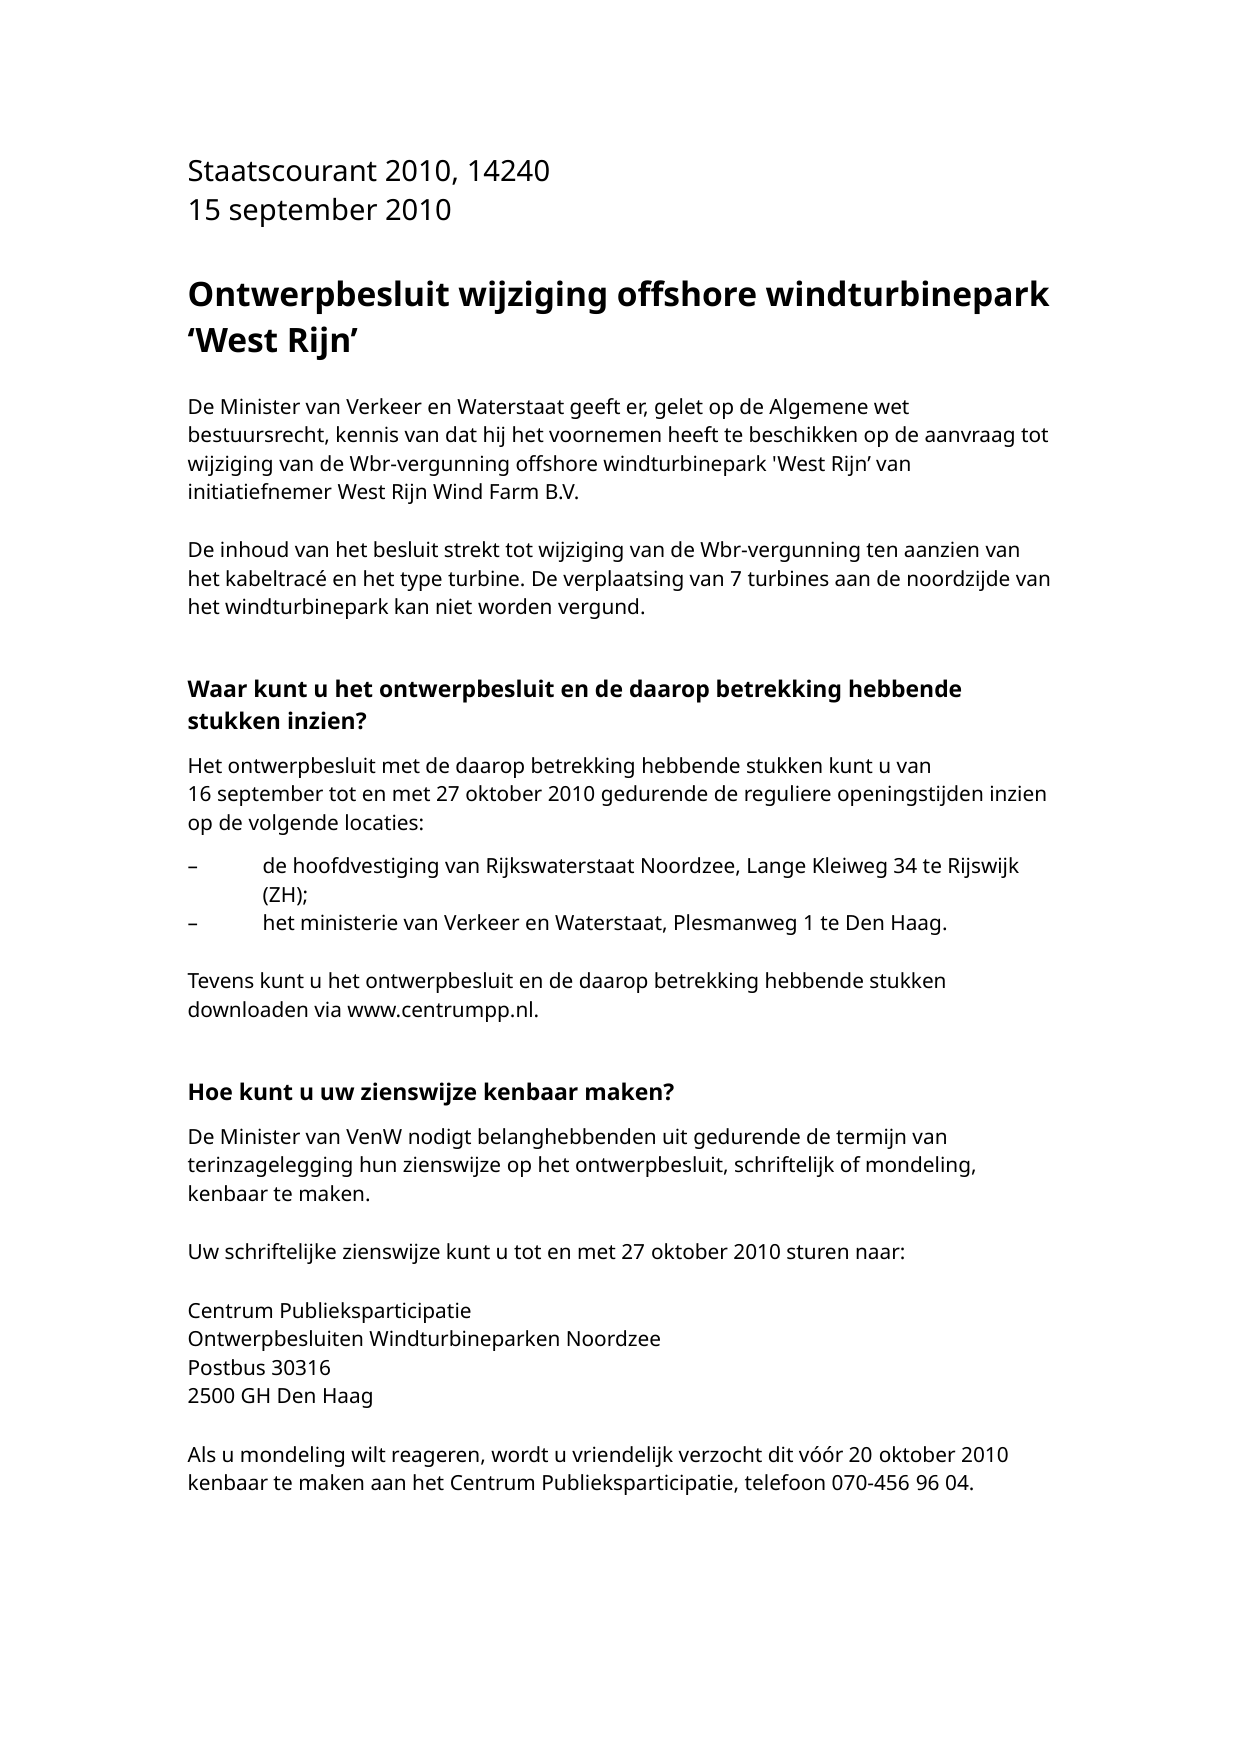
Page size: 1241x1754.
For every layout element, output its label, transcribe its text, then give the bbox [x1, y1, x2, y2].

list de hoofdvestiging van Rijkswaterstaat Noordzee, Lange Kleiweg 34 te Rijswijk (ZH); [187, 851, 1053, 908]
text Centrum Publieksparticipatie [187, 1296, 1053, 1324]
text Tevens kunt u het ontwerpbesluit en de daarop betrekking hebbende stukken downloaden via www.centrumpp.nl. [187, 967, 1053, 1023]
text Postbus 30316 [187, 1353, 1053, 1381]
text Uw schriftelijke zienswijze kunt u tot en met 27 oktober 2010 sturen naar: [187, 1237, 1053, 1266]
subtitle Ontwerpbesluit wijziging offshore windturbinepark ‘West Rijn’ [187, 271, 1053, 362]
text Staatscourant 2010, 14240 [187, 150, 1053, 190]
text 15 september 2010 [187, 190, 1053, 229]
subtitle Hoe kunt u uw zienswijze kenbaar maken? [187, 1076, 1053, 1107]
text 2500 GH Den Haag [187, 1381, 1053, 1410]
text De inhoud van het besluit strekt tot wijziging van de Wbr-vergunning ten aanzien van het kabeltracé en het type turbine. De verplaatsing van 7 turbines aan de noordzijde van het windturbinepark kan niet worden vergund. [187, 536, 1053, 621]
text De Minister van VenW nodigt belanghebbenden uit gedurende de termijn van terinzagelegging hun zienswijze op het ontwerpbesluit, schriftelijk of mondeling, kenbaar te maken. [187, 1122, 1053, 1207]
list het ministerie van Verkeer en Waterstaat, Plesmanweg 1 te Den Haag. [187, 908, 1053, 937]
subtitle Waar kunt u het ontwerpbesluit en de daarop betrekking hebbende stukken inzien? [187, 673, 1053, 736]
text De Minister van Verkeer en Waterstaat geeft er, gelet op de Algemene wet bestuursrecht, kennis van dat hij het voornemen heeft te beschikken op de aanvraag tot wijziging van de Wbr-vergunning offshore windturbinepark 'West Rijn’ van initiatiefnemer West Rijn Wind Farm B.V. [187, 392, 1053, 506]
text Het ontwerpbesluit met de daarop betrekking hebbende stukken kunt u van 16 september tot en met 27 oktober 2010 gedurende de reguliere openingstijden inzien op de volgende locaties: [187, 751, 1053, 836]
text Als u mondeling wilt reageren, wordt u vriendelijk verzocht dit vóór 20 oktober 2010 kenbaar te maken aan het Centrum Publieksparticipatie, telefoon 070-456 96 04. [187, 1440, 1053, 1497]
text Ontwerpbesluiten Windturbineparken Noordzee [187, 1324, 1053, 1353]
